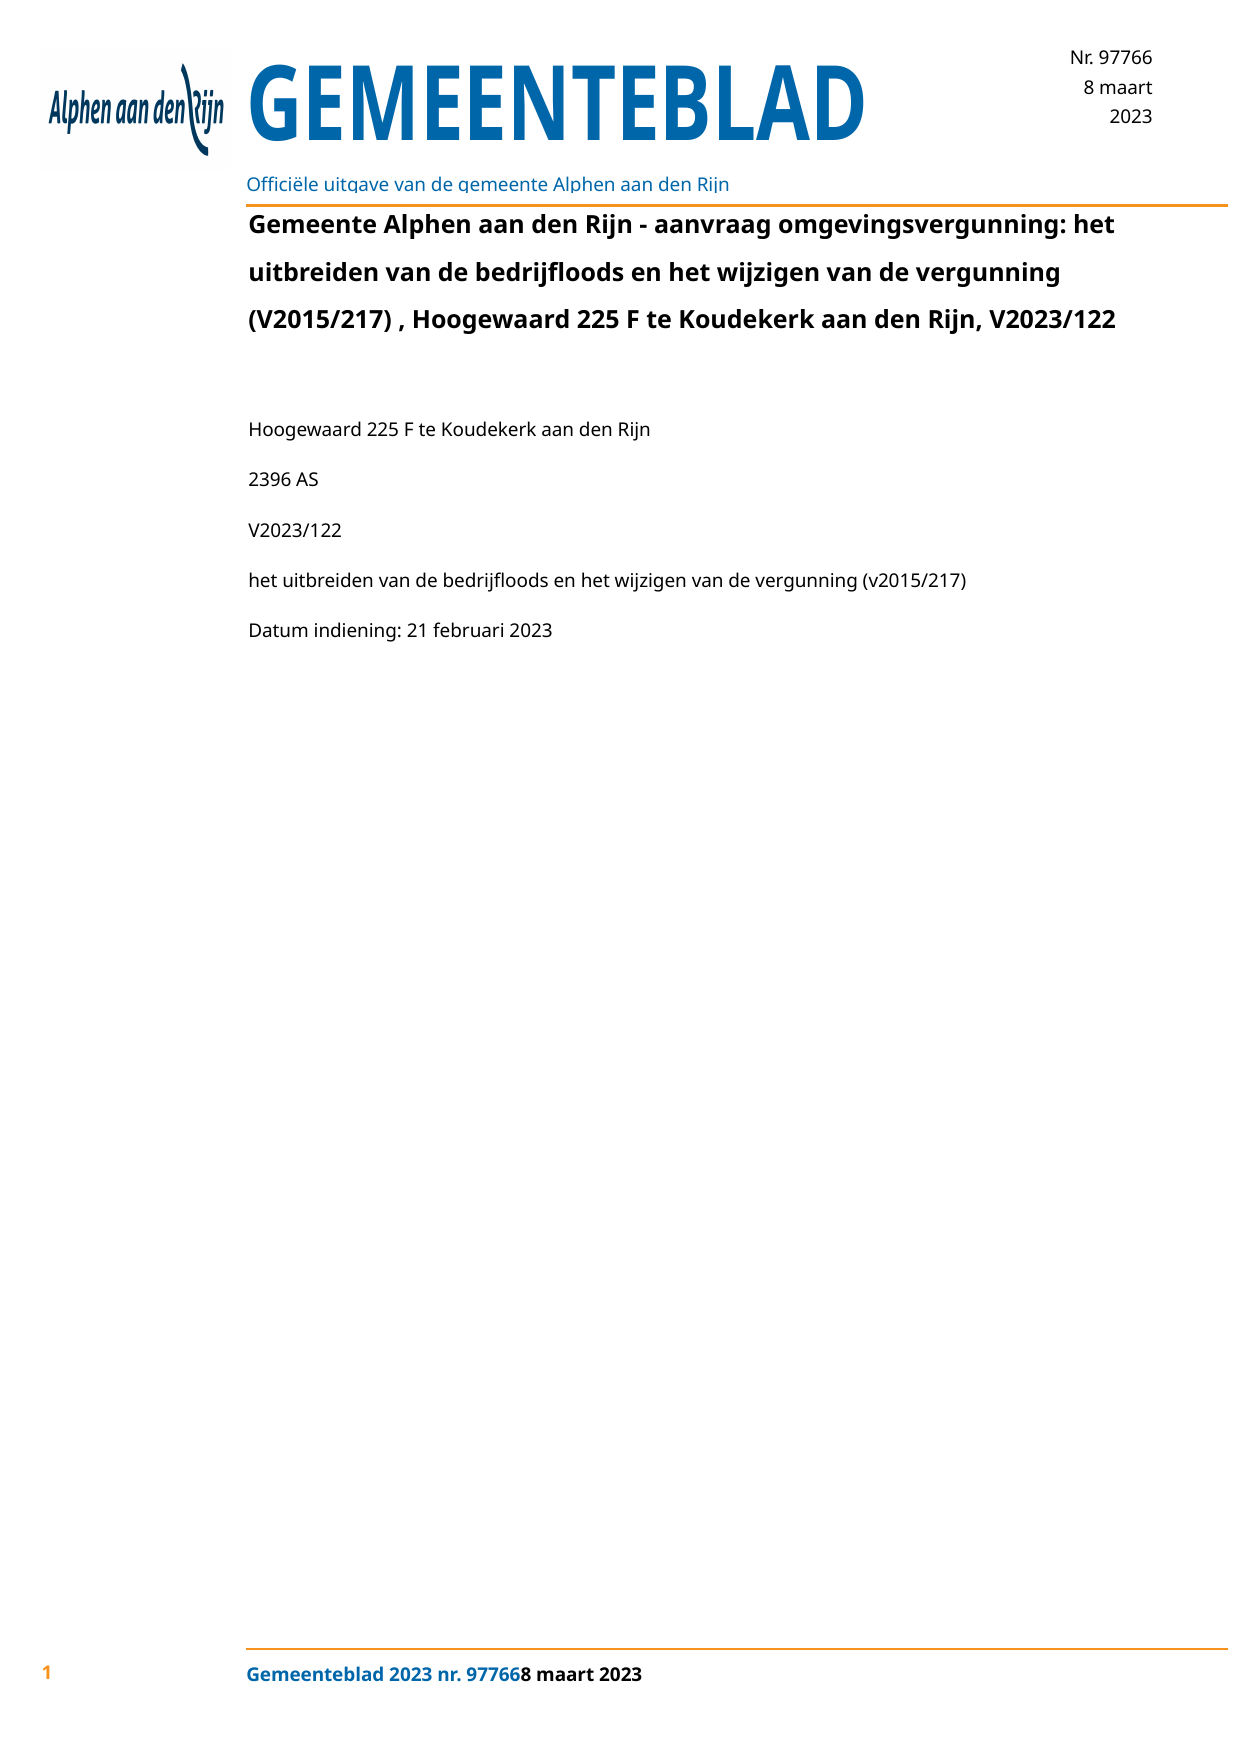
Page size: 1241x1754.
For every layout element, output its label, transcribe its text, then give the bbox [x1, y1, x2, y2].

text het uitbreiden van de bedrijfloods en het wijzigen van de vergunning (v2015/217) [248, 567, 1152, 593]
text Datum indiening: 21 februari 2023 [248, 618, 1152, 643]
text Gemeente Alphen aan den Rijn - aanvraag omgevingsvergunning: het uitbreiden van de bedrijfloods en het wijzigen van de vergunning (V2015/217) , Hoogewaard 225 F te Koudekerk aan den Rijn, V2023/122 [248, 207, 1152, 336]
text Hoogewaard 225 F te Koudekerk aan den Rijn [248, 416, 1152, 442]
text V2023/122 [248, 517, 1152, 542]
text 2396 AS [248, 466, 1152, 492]
picture [41, 47, 231, 172]
